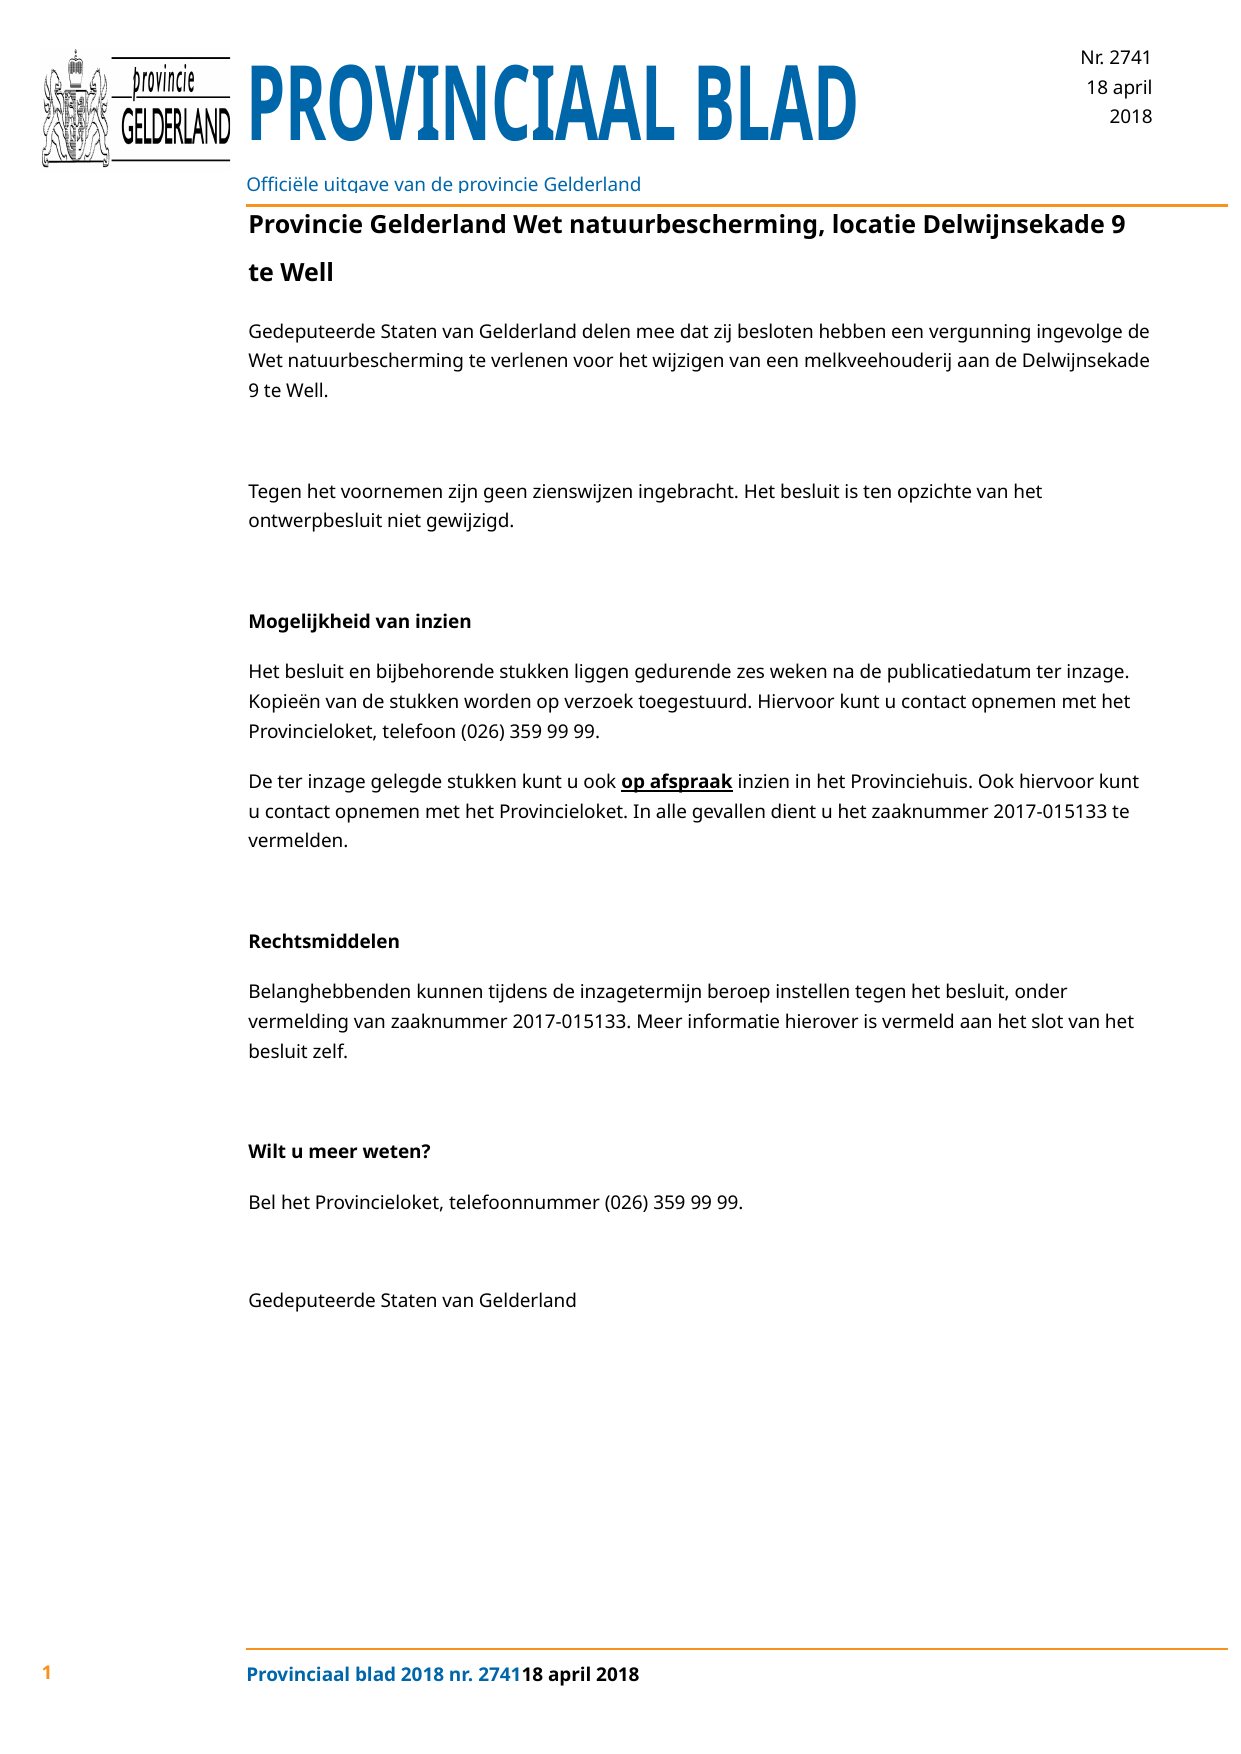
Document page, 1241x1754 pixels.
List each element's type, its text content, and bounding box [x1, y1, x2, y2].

text Rechtsmiddelen [248, 928, 1152, 954]
text Bel het Provincieloket, telefoonnummer (026) 359 99 99. [248, 1189, 1152, 1215]
text Gedeputeerde Staten van Gelderland delen mee dat zij besloten hebben een vergunning ingevolge de Wet natuurbescherming te verlenen voor het wijzigen van een melkveehouderij aan de Delwijnsekade 9 te Well. [248, 318, 1152, 403]
text Het besluit en bijbehorende stukken liggen gedurende zes weken na de publicatiedatum ter inzage. Kopieën van de stukken worden op verzoek toegestuurd. Hiervoor kunt u contact opnemen met het Provincieloket, telefoon (026) 359 99 99. [248, 659, 1152, 744]
picture [41, 47, 231, 172]
text Tegen het voornemen zijn geen zienswijzen ingebracht. Het besluit is ten opzichte van het ontwerpbesluit niet gewijzigd. [248, 478, 1152, 533]
text Belanghebbenden kunnen tijdens de inzagetermijn beroep instellen tegen het besluit, onder vermelding van zaaknummer 2017-015133. Meer informatie hierover is vermeld aan het slot van het besluit zelf. [248, 979, 1152, 1064]
text Provincie Gelderland Wet natuurbescherming, locatie Delwijnsekade 9 te Well [248, 207, 1152, 288]
text Wilt u meer weten? [248, 1139, 1152, 1164]
text Mogelijkheid van inzien [248, 608, 1152, 634]
text De ter inzage gelegde stukken kunt u ook op afspraak inzien in het Provinciehuis. Ook hiervoor kunt u contact opnemen met het Provincieloket. In alle gevallen dient u het zaaknummer 2017-015133 te vermelden. [248, 768, 1152, 853]
text Gedeputeerde Staten van Gelderland [248, 1287, 1152, 1313]
